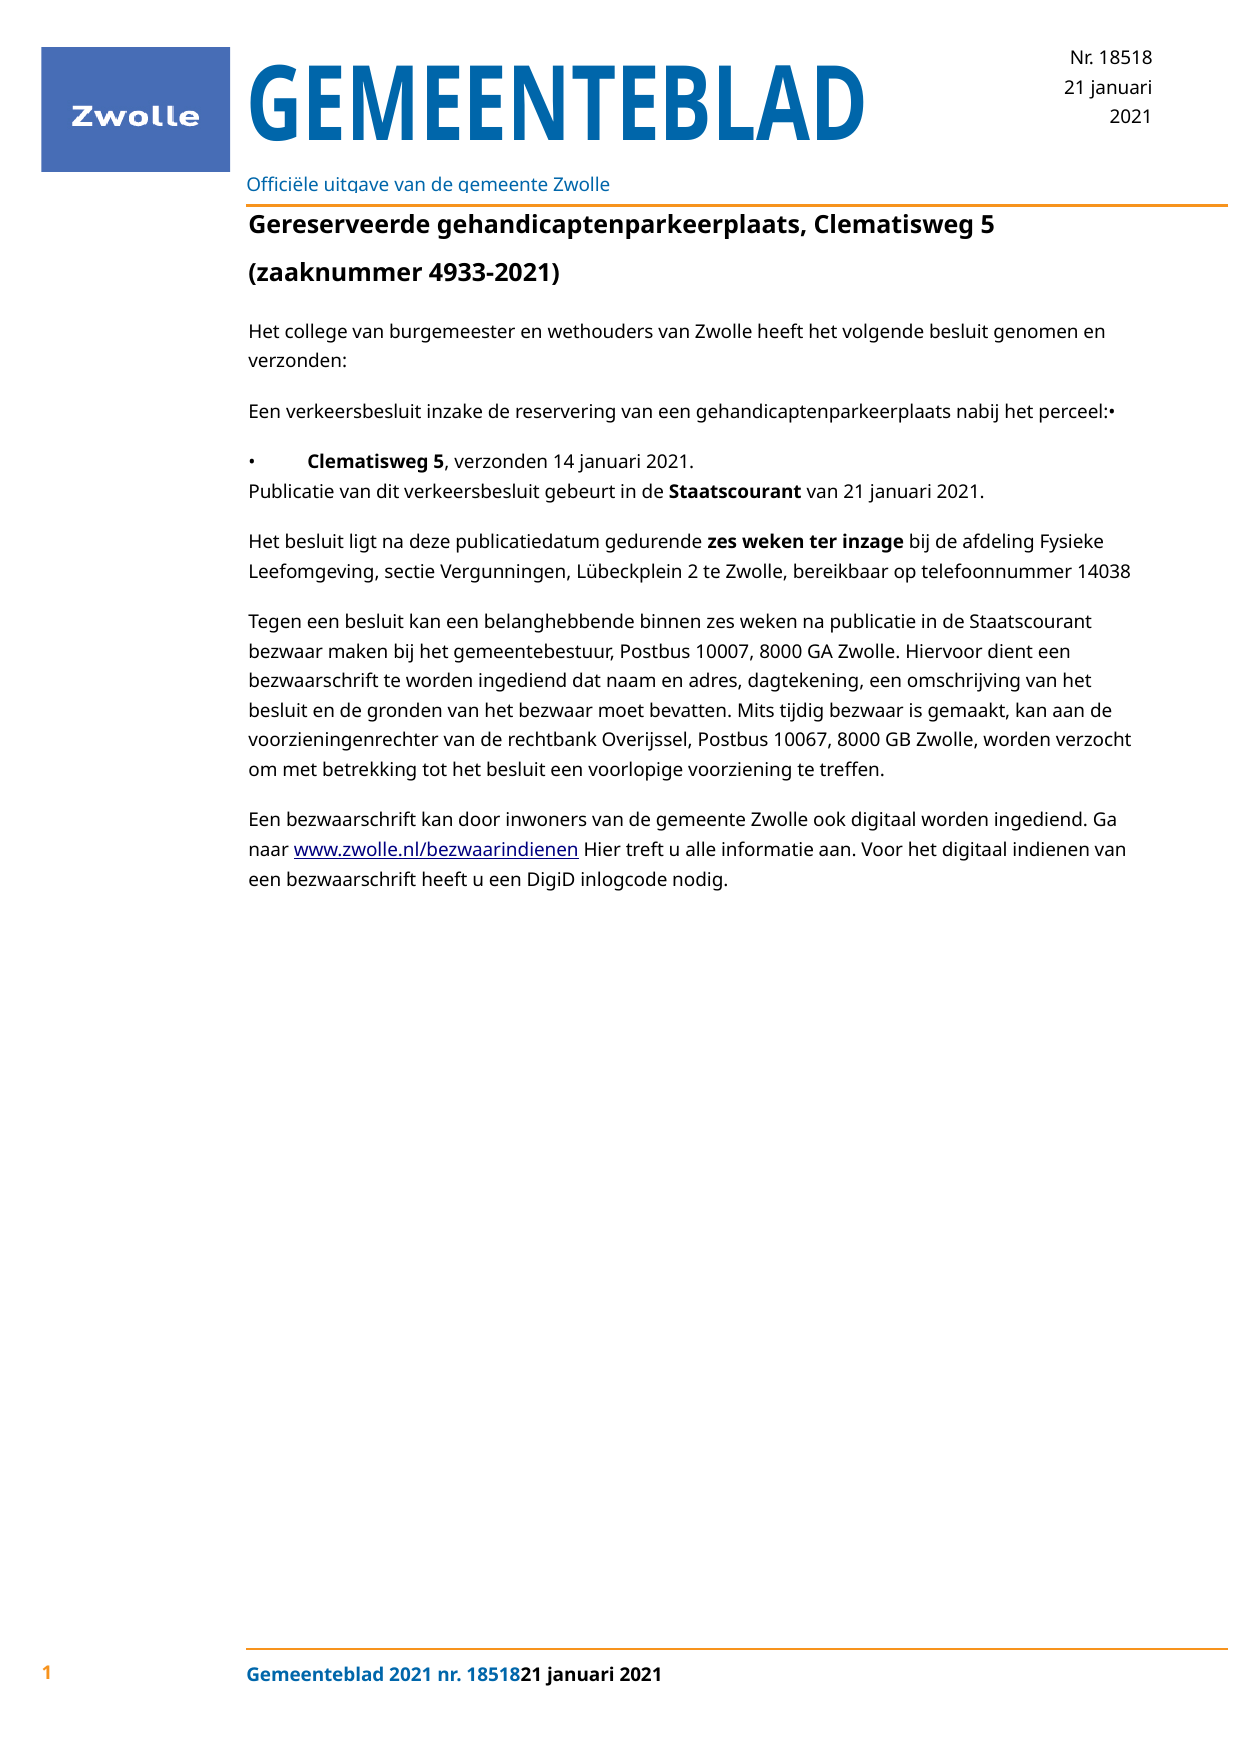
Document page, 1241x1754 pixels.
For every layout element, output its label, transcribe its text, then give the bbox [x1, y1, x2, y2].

list Clematisweg 5, verzonden 14 januari 2021. [248, 448, 1152, 474]
text Gereserveerde gehandicaptenparkeerplaats, Clematisweg 5 (zaaknummer 4933-2021) [248, 207, 1152, 288]
picture [41, 47, 231, 172]
text Het college van burgemeester en wethouders van Zwolle heeft het volgende besluit genomen en verzonden: [248, 318, 1152, 373]
text Publicatie van dit verkeersbesluit gebeurt in de Staatscourant van 21 januari 2021. [248, 478, 1152, 504]
text Een bezwaarschrift kan door inwoners van de gemeente Zwolle ook digitaal worden ingediend. Ga naar www.zwolle.nl/bezwaarindienen Hier treft u alle informatie aan. Voor het digitaal indienen van een bezwaarschrift heeft u een DigiD inlogcode nodig. [248, 807, 1152, 892]
text Het besluit ligt na deze publicatiedatum gedurende zes weken ter inzage bij de afdeling Fysieke Leefomgeving, sectie Vergunningen, Lübeckplein 2 te Zwolle, bereikbaar op telefoonnummer 14038 [248, 528, 1152, 584]
text Een verkeersbesluit inzake de reservering van een gehandicaptenparkeerplaats nabij het perceel:• [248, 398, 1152, 424]
text Tegen een besluit kan een belanghebbende binnen zes weken na publicatie in de Staatscourant bezwaar maken bij het gemeentebestuur, Postbus 10007, 8000 GA Zwolle. Hiervoor dient een bezwaarschrift te worden ingediend dat naam en adres, dagtekening, een omschrijving van het besluit en de gronden van het bezwaar moet bevatten. Mits tijdig bezwaar is gemaakt, kan aan de voorzieningenrechter van de rechtbank Overijssel, Postbus 10067, 8000 GB Zwolle, worden verzocht om met betrekking tot het besluit een voorlopige voorziening te treffen. [248, 608, 1152, 782]
